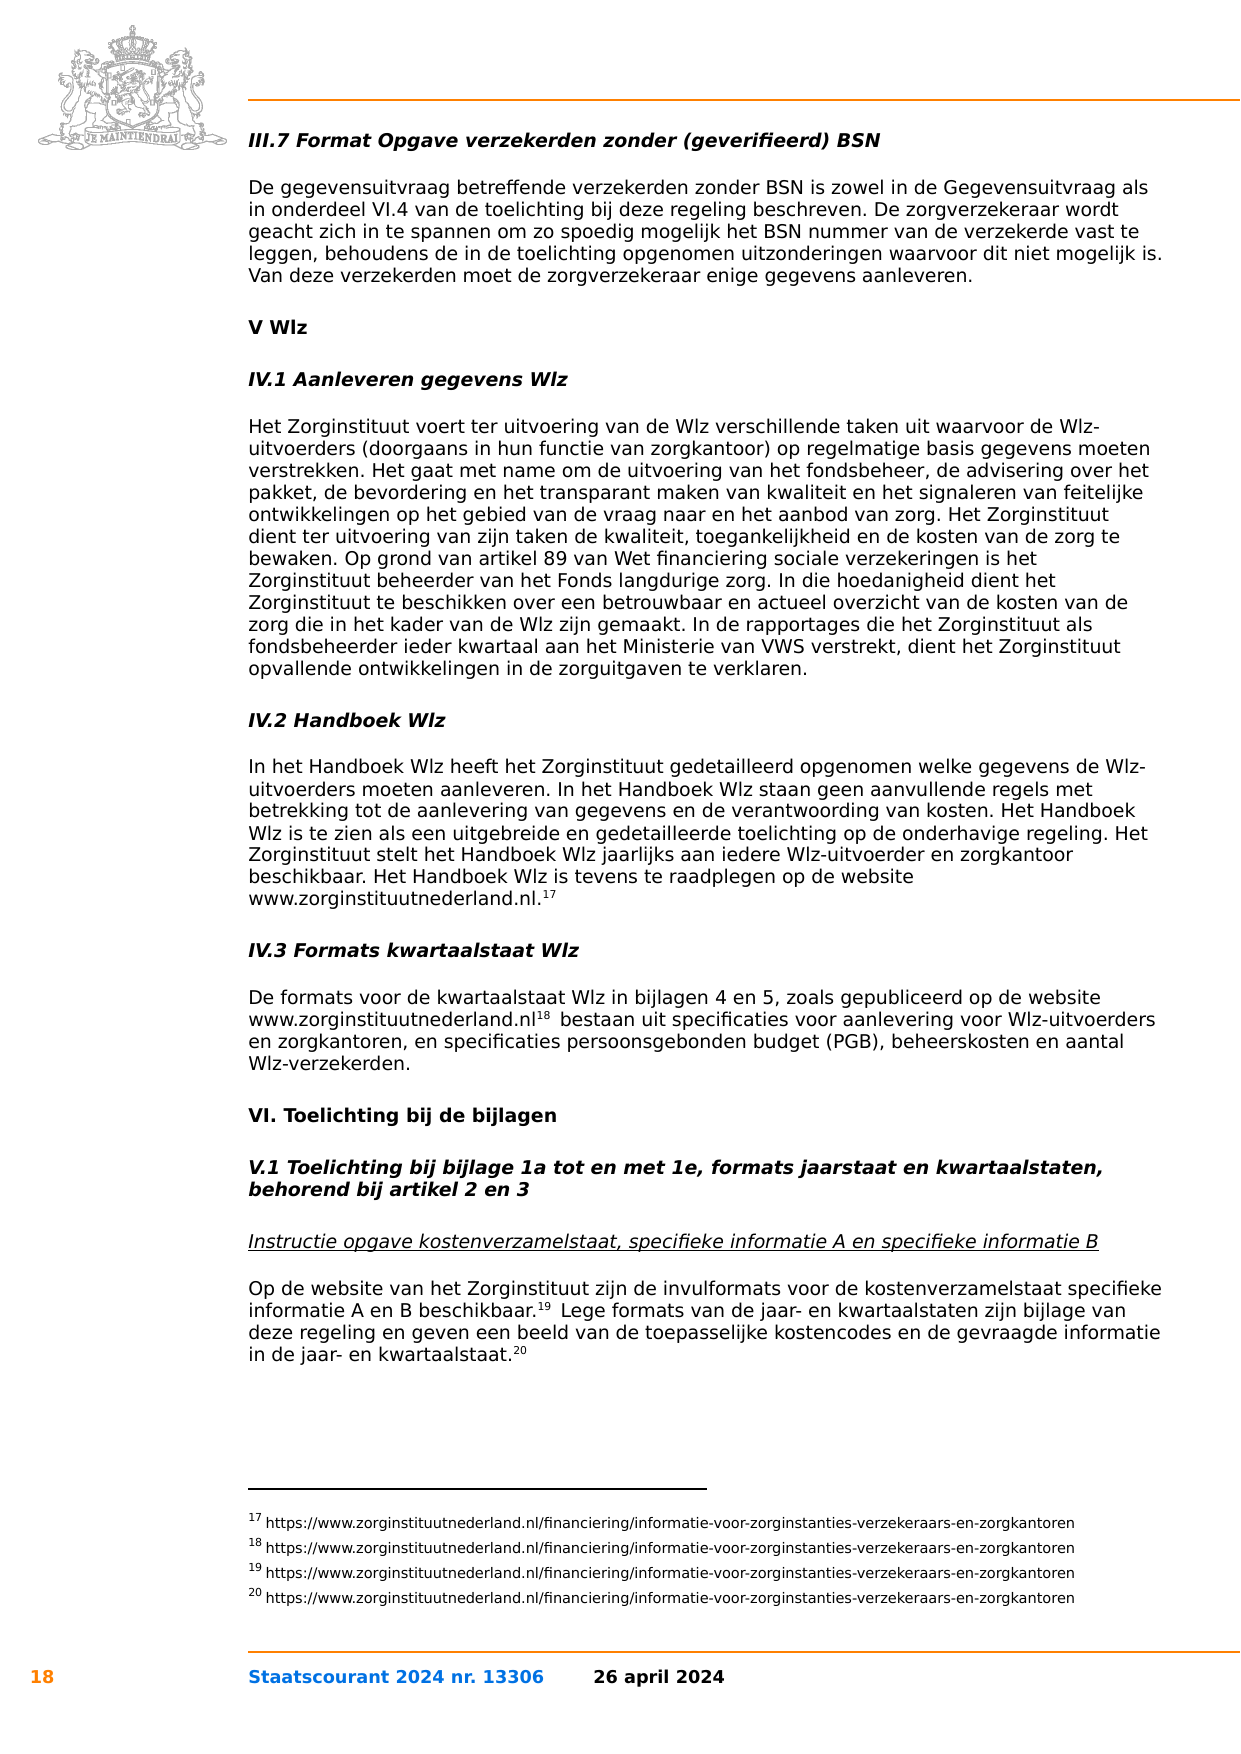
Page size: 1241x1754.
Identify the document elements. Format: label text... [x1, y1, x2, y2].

subtitle Instructie opgave kostenverzamelstaat, specifieke informatie A en specifieke informatie B [248, 1231, 1163, 1253]
subtitle V.1 Toelichting bij bijlage 1a tot en met 1e, formats jaarstaat en kwartaalstaten, behorend bij artikel 2 en 3 [248, 1157, 1163, 1201]
text De gegevensuitvraag betreffende verzekerden zonder BSN is zowel in de Gegevensuitvraag als in onderdeel VI.4 van de toelichting bij deze regeling beschreven. De zorgverzekeraar wordt geacht zich in te spannen om zo spoedig mogelijk het BSN nummer van de verzekerde vast te leggen, behoudens de in de toelichting opgenomen uitzonderingen waarvoor dit niet mogelijk is. Van deze verzekerden moet de zorgverzekeraar enige gegevens aanleveren. [248, 177, 1163, 287]
subtitle IV.1 Aanleveren gegevens Wlz [248, 369, 1163, 391]
subtitle VI. Toelichting bij de bijlagen [248, 1105, 1163, 1127]
text In het Handboek Wlz heeft het Zorginstituut gedetailleerd opgenomen welke gegevens de Wlz-uitvoerders moeten aanleveren. In het Handboek Wlz staan geen aanvullende regels met betrekking tot de aanlevering van gegevens en de verantwoording van kosten. Het Handboek Wlz is te zien als een uitgebreide en gedetailleerde toelichting op de onderhavige regeling. Het Zorginstituut stelt het Handboek Wlz jaarlijks aan iedere Wlz-uitvoerder en zorgkantoor beschikbaar. Het Handboek Wlz is tevens te raadplegen op de website www.zorginstituutnederland.nl. [248, 756, 1163, 910]
text Op de website van het Zorginstituut zijn de invulformats voor de kostenverzamelstaat specifieke informatie A en B beschikbaar. Lege formats van de jaar- en kwartaalstaten zijn bijlage van deze regeling en geven een beeld van de toepasselijke kostencodes en de gevraagde informatie in de jaar- en kwartaalstaat. [248, 1278, 1163, 1366]
picture [38, 25, 227, 150]
text De formats voor de kwartaalstaat Wlz in bijlagen 4 en 5, zoals gepubliceerd op de website www.zorginstituutnederland.nl bestaan uit specificaties voor aanlevering voor Wlz-uitvoerders en zorgkantoren, en specificaties persoonsgebonden budget (PGB), beheerskosten en aantal Wlz-verzekerden. [248, 987, 1163, 1075]
text https://www.zorginstituutnederland.nl/financiering/informatie-voor-zorginstanties-verzekeraars-en-zorgkantoren [248, 1586, 1163, 1608]
subtitle IV.2 Handboek Wlz [248, 709, 1163, 731]
text https://www.zorginstituutnederland.nl/financiering/informatie-voor-zorginstanties-verzekeraars-en-zorgkantoren [248, 1511, 1163, 1533]
subtitle IV.3 Formats kwartaalstaat Wlz [248, 940, 1163, 962]
text https://www.zorginstituutnederland.nl/financiering/informatie-voor-zorginstanties-verzekeraars-en-zorgkantoren [248, 1561, 1163, 1583]
subtitle V Wlz [248, 317, 1163, 339]
subtitle III.7 Format Opgave verzekerden zonder (geverifieerd) BSN [248, 130, 1163, 152]
text Het Zorginstituut voert ter uitvoering van de Wlz verschillende taken uit waarvoor de Wlz-uitvoerders (doorgaans in hun functie van zorgkantoor) op regelmatige basis gegevens moeten verstrekken. Het gaat met name om de uitvoering van het fondsbeheer, de advisering over het pakket, de bevordering en het transparant maken van kwaliteit en het signaleren van feitelijke ontwikkelingen op het gebied van de vraag naar en het aanbod van zorg. Het Zorginstituut dient ter uitvoering van zijn taken de kwaliteit, toegankelijkheid en de kosten van de zorg te bewaken. Op grond van artikel 89 van Wet financiering sociale verzekeringen is het Zorginstituut beheerder van het Fonds langdurige zorg. In die hoedanigheid dient het Zorginstituut te beschikken over een betrouwbaar en actueel overzicht van de kosten van de zorg die in het kader van de Wlz zijn gemaakt. In de rapportages die het Zorginstituut als fondsbeheerder ieder kwartaal aan het Ministerie van VWS verstrekt, dient het Zorginstituut opvallende ontwikkelingen in de zorguitgaven te verklaren. [248, 416, 1163, 679]
text https://www.zorginstituutnederland.nl/financiering/informatie-voor-zorginstanties-verzekeraars-en-zorgkantoren [248, 1536, 1163, 1558]
